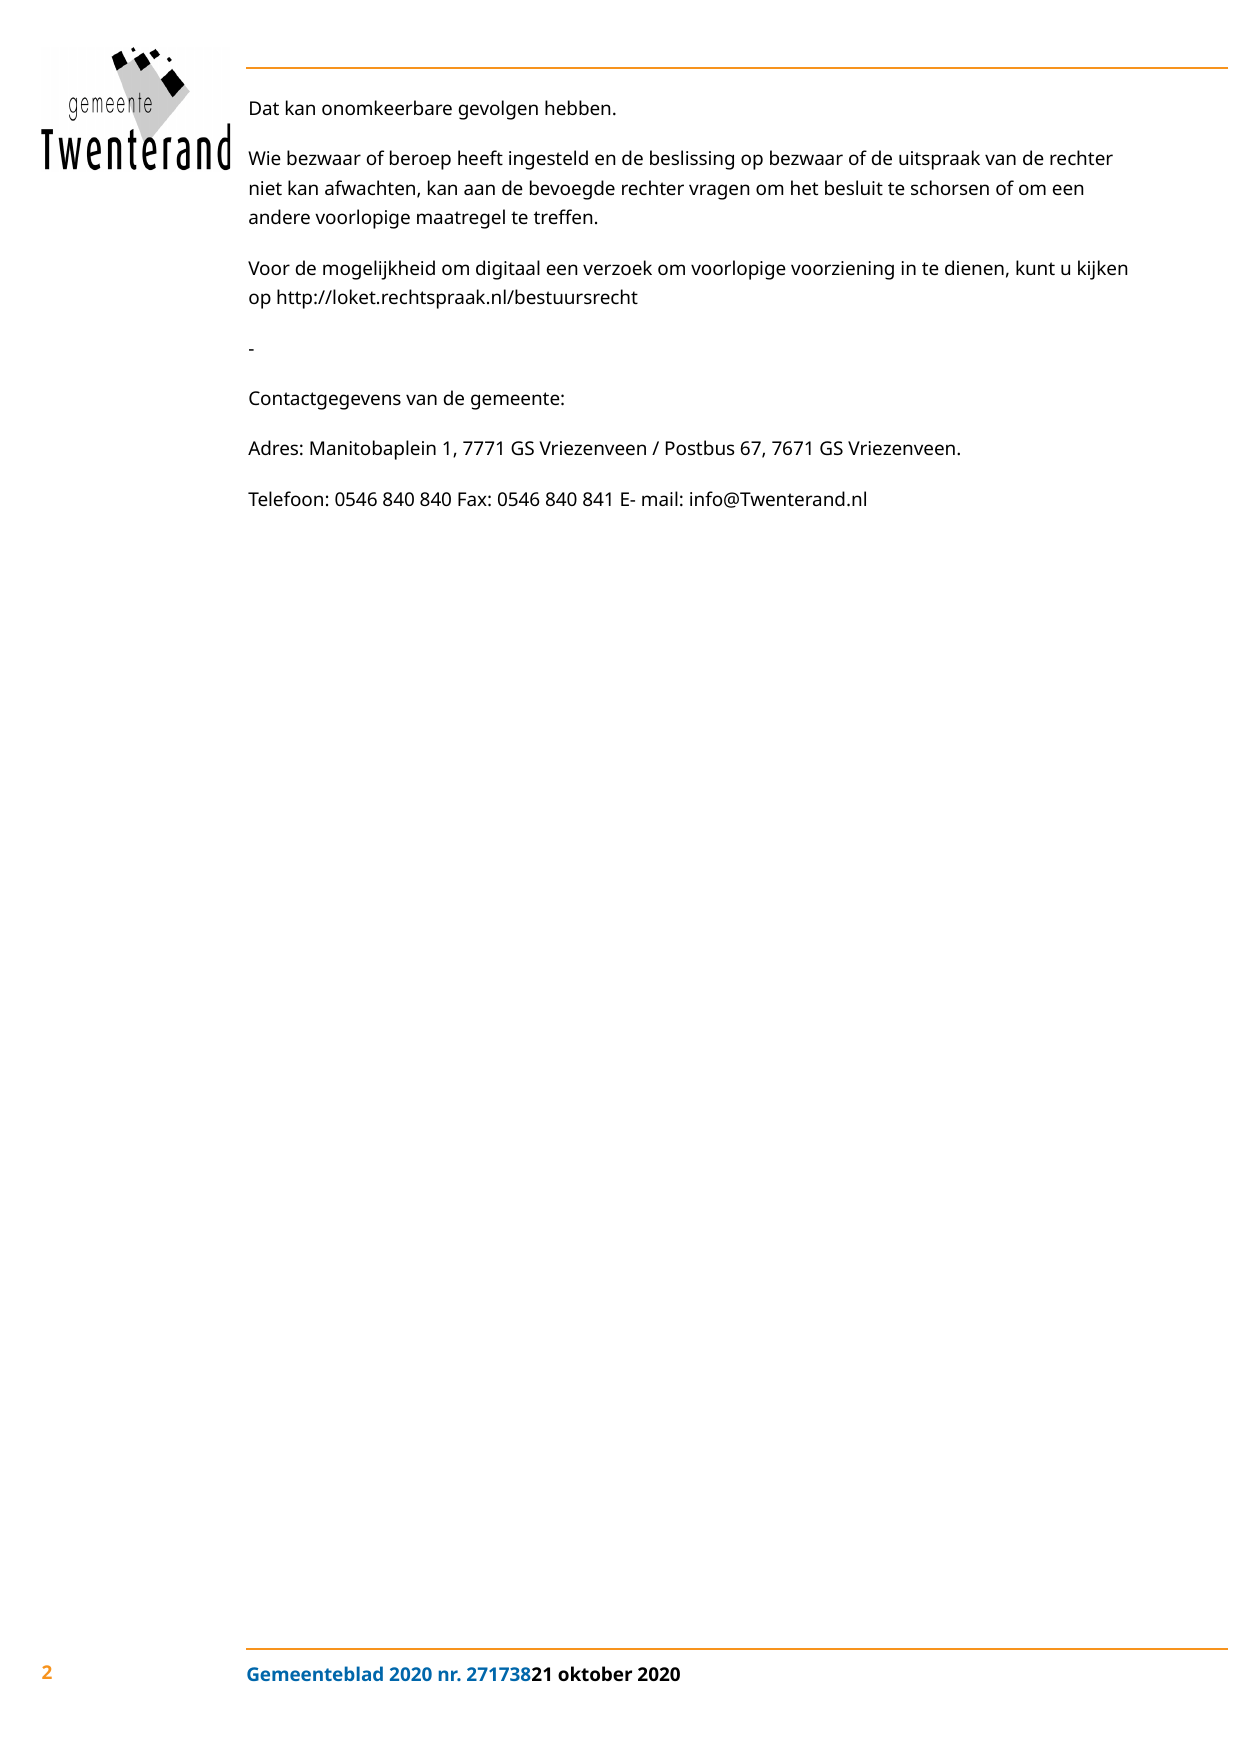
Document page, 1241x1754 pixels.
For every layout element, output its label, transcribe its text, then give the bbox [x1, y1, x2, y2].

text - [248, 335, 1152, 361]
text Wie bezwaar of beroep heeft ingesteld en de beslissing op bezwaar of de uitspraak van de rechter niet kan afwachten, kan aan de bevoegde rechter vragen om het besluit te schorsen of om een andere voorlopige maatregel te treffen. [248, 145, 1152, 230]
text Voor de mogelijkheid om digitaal een verzoek om voorlopige voorziening in te dienen, kunt u kijken op http://loket.rechtspraak.nl/bestuursrecht [248, 255, 1152, 310]
text Telefoon: 0546 840 840 Fax: 0546 840 841 E- mail: info@Twenterand.nl [248, 486, 1152, 512]
text Contactgegevens van de gemeente: [248, 385, 1152, 411]
picture [41, 47, 231, 172]
text Dat kan onomkeerbare gevolgen hebben. [248, 95, 1152, 121]
text Adres: Manitobaplein 1, 7771 GS Vriezenveen / Postbus 67, 7671 GS Vriezenveen. [248, 436, 1152, 461]
